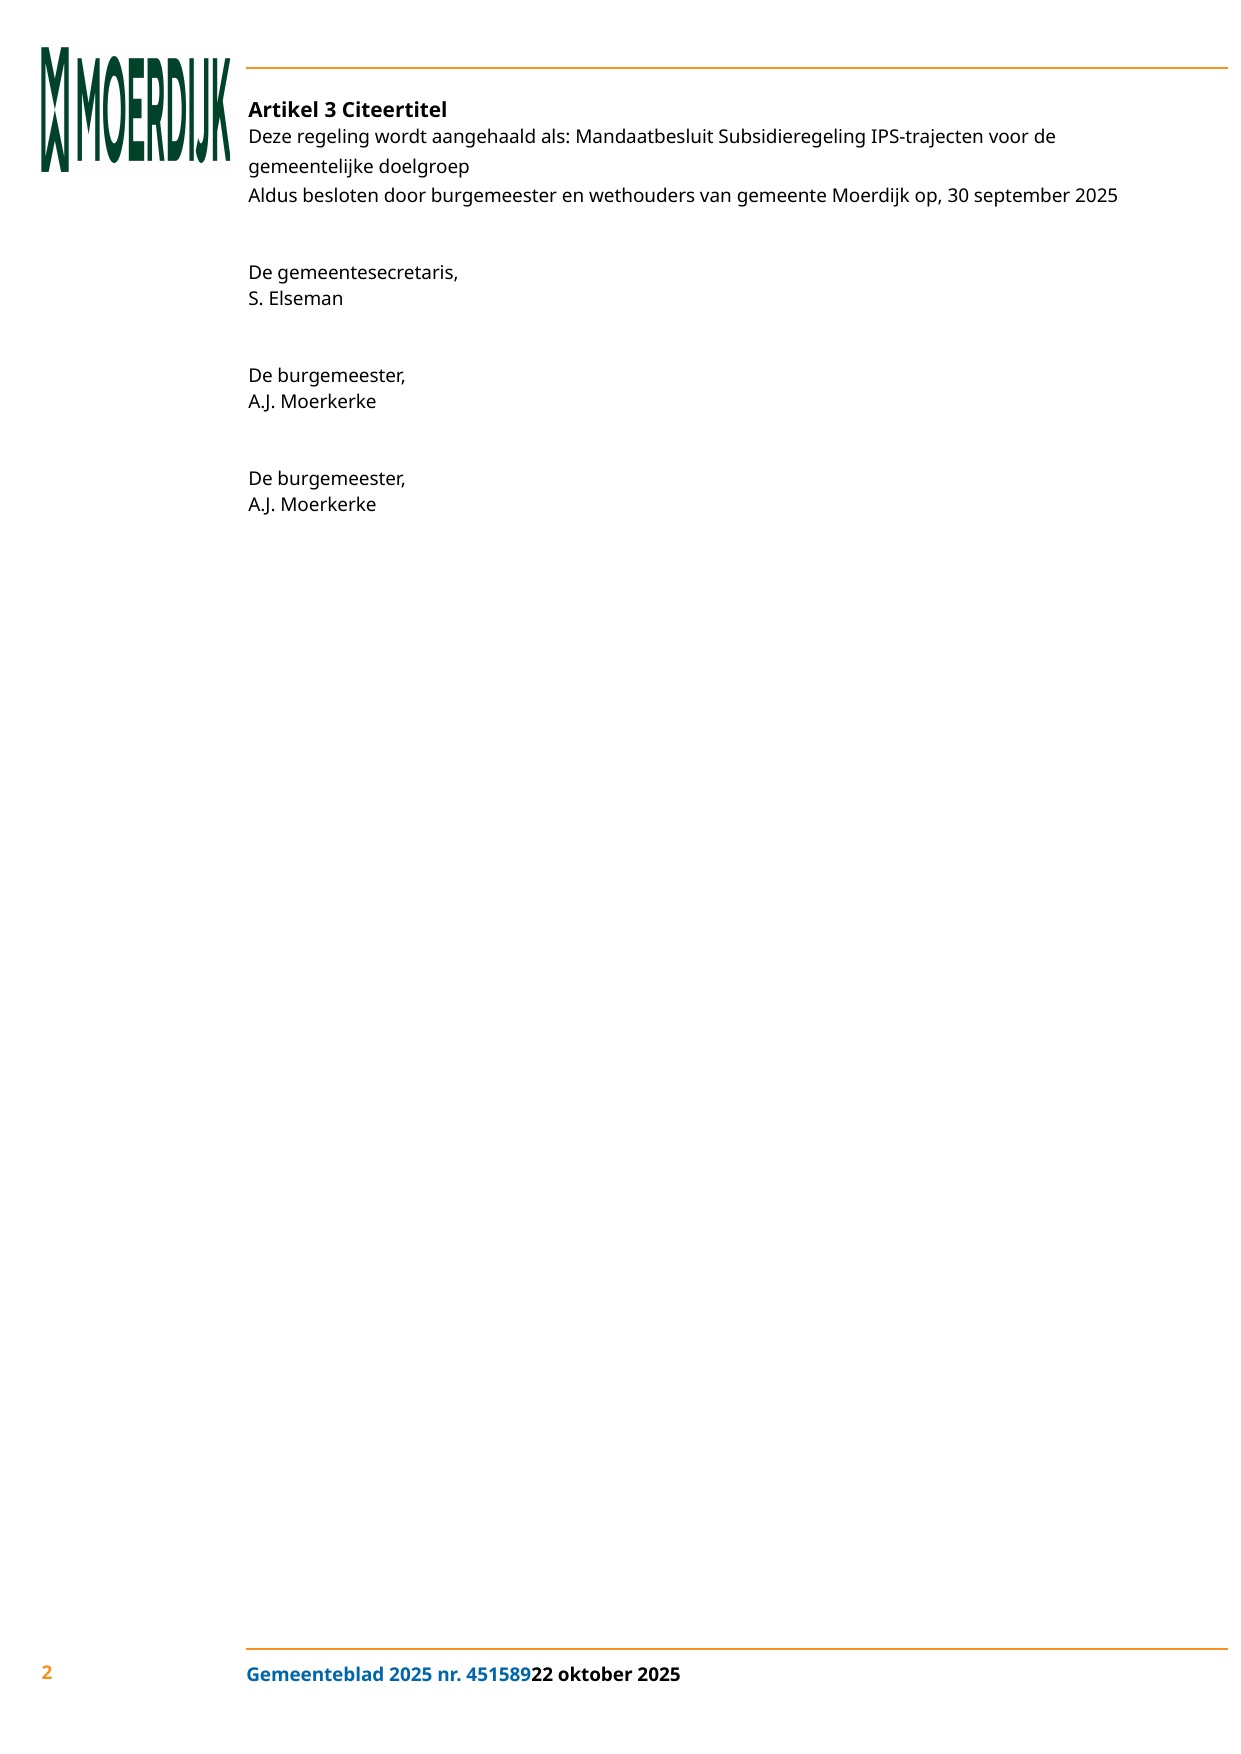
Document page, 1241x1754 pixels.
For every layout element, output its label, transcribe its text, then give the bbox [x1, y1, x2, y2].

text A.J. Moerkerke [248, 491, 1152, 517]
picture [41, 47, 231, 172]
text De burgemeester, [248, 362, 1152, 388]
text De gemeentesecretaris, [248, 259, 1152, 285]
text De burgemeester, [248, 465, 1152, 491]
text S. Elseman [248, 285, 1152, 311]
text Aldus besloten door burgemeester en wethouders van gemeente Moerdijk op, 30 september 2025 [248, 182, 1152, 208]
text Artikel 3 Citeertitel [248, 95, 1152, 123]
text A.J. Moerkerke [248, 388, 1152, 414]
text Deze regeling wordt aangehaald als: Mandaatbesluit Subsidieregeling IPS-trajecten voor de gemeentelijke doelgroep [248, 123, 1152, 178]
